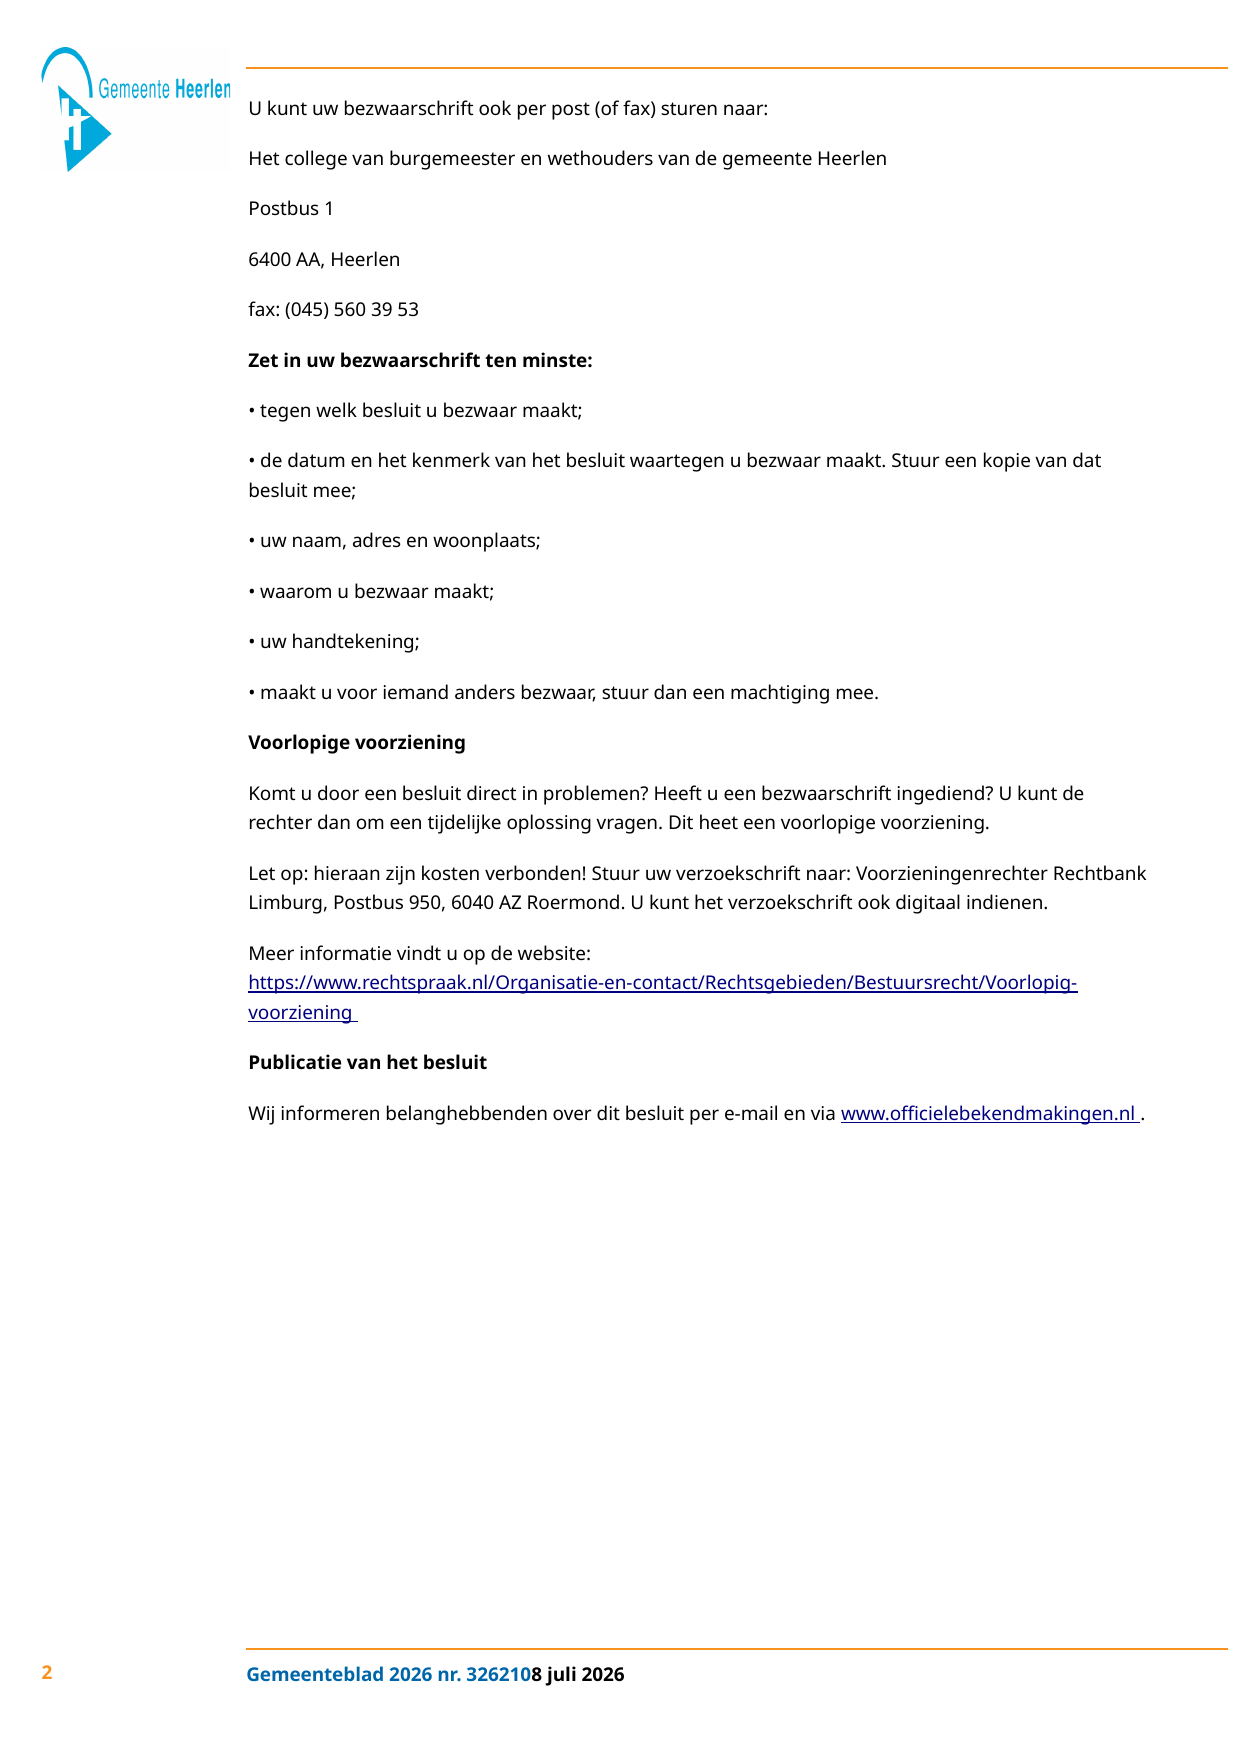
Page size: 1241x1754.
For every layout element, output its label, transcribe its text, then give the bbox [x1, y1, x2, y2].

text • maakt u voor iemand anders bezwaar, stuur dan een machtiging mee. [248, 679, 1152, 705]
text • waarom u bezwaar maakt; [248, 578, 1152, 604]
picture [41, 47, 59, 70]
text • tegen welk besluit u bezwaar maakt; [248, 397, 1152, 423]
text Het college van burgemeester en wethouders van de gemeente Heerlen [248, 145, 1152, 171]
text U kunt uw bezwaarschrift ook per post (of fax) sturen naar: [248, 95, 1152, 121]
text • uw handtekening; [248, 628, 1152, 654]
text Let op: hieraan zijn kosten verbonden! Stuur uw verzoekschrift naar: Voorzieningenrechter Rechtbank Limburg, Postbus 950, 6040 AZ Roermond. U kunt het verzoekschrift ook digitaal indienen. [248, 860, 1152, 915]
text Meer informatie vindt u op de website: https://www.rechtspraak.nl/Organisatie-en-contact/Rechtsgebieden/Bestuursrecht/Voorlopig-voorziening [248, 940, 1152, 1025]
text Publicatie van het besluit [248, 1049, 1152, 1075]
text • de datum en het kenmerk van het besluit waartegen u bezwaar maakt. Stuur een kopie van dat besluit mee; [248, 448, 1152, 503]
text Postbus 1 [248, 196, 1152, 221]
text Wij informeren belanghebbenden over dit besluit per e-mail en via www.officielebekendmakingen.nl . [248, 1100, 1152, 1126]
text Voorlopige voorziening [248, 729, 1152, 755]
text Zet in uw bezwaarschrift ten minste: [248, 347, 1152, 373]
text 6400 AA, Heerlen [248, 246, 1152, 272]
text • uw naam, adres en woonplaats; [248, 528, 1152, 553]
text fax: (045) 560 39 53 [248, 296, 1152, 322]
picture [41, 47, 231, 172]
text Komt u door een besluit direct in problemen? Heeft u een bezwaarschrift ingediend? U kunt de rechter dan om een tijdelijke oplossing vragen. Dit heet een voorlopige voorziening. [248, 780, 1152, 835]
